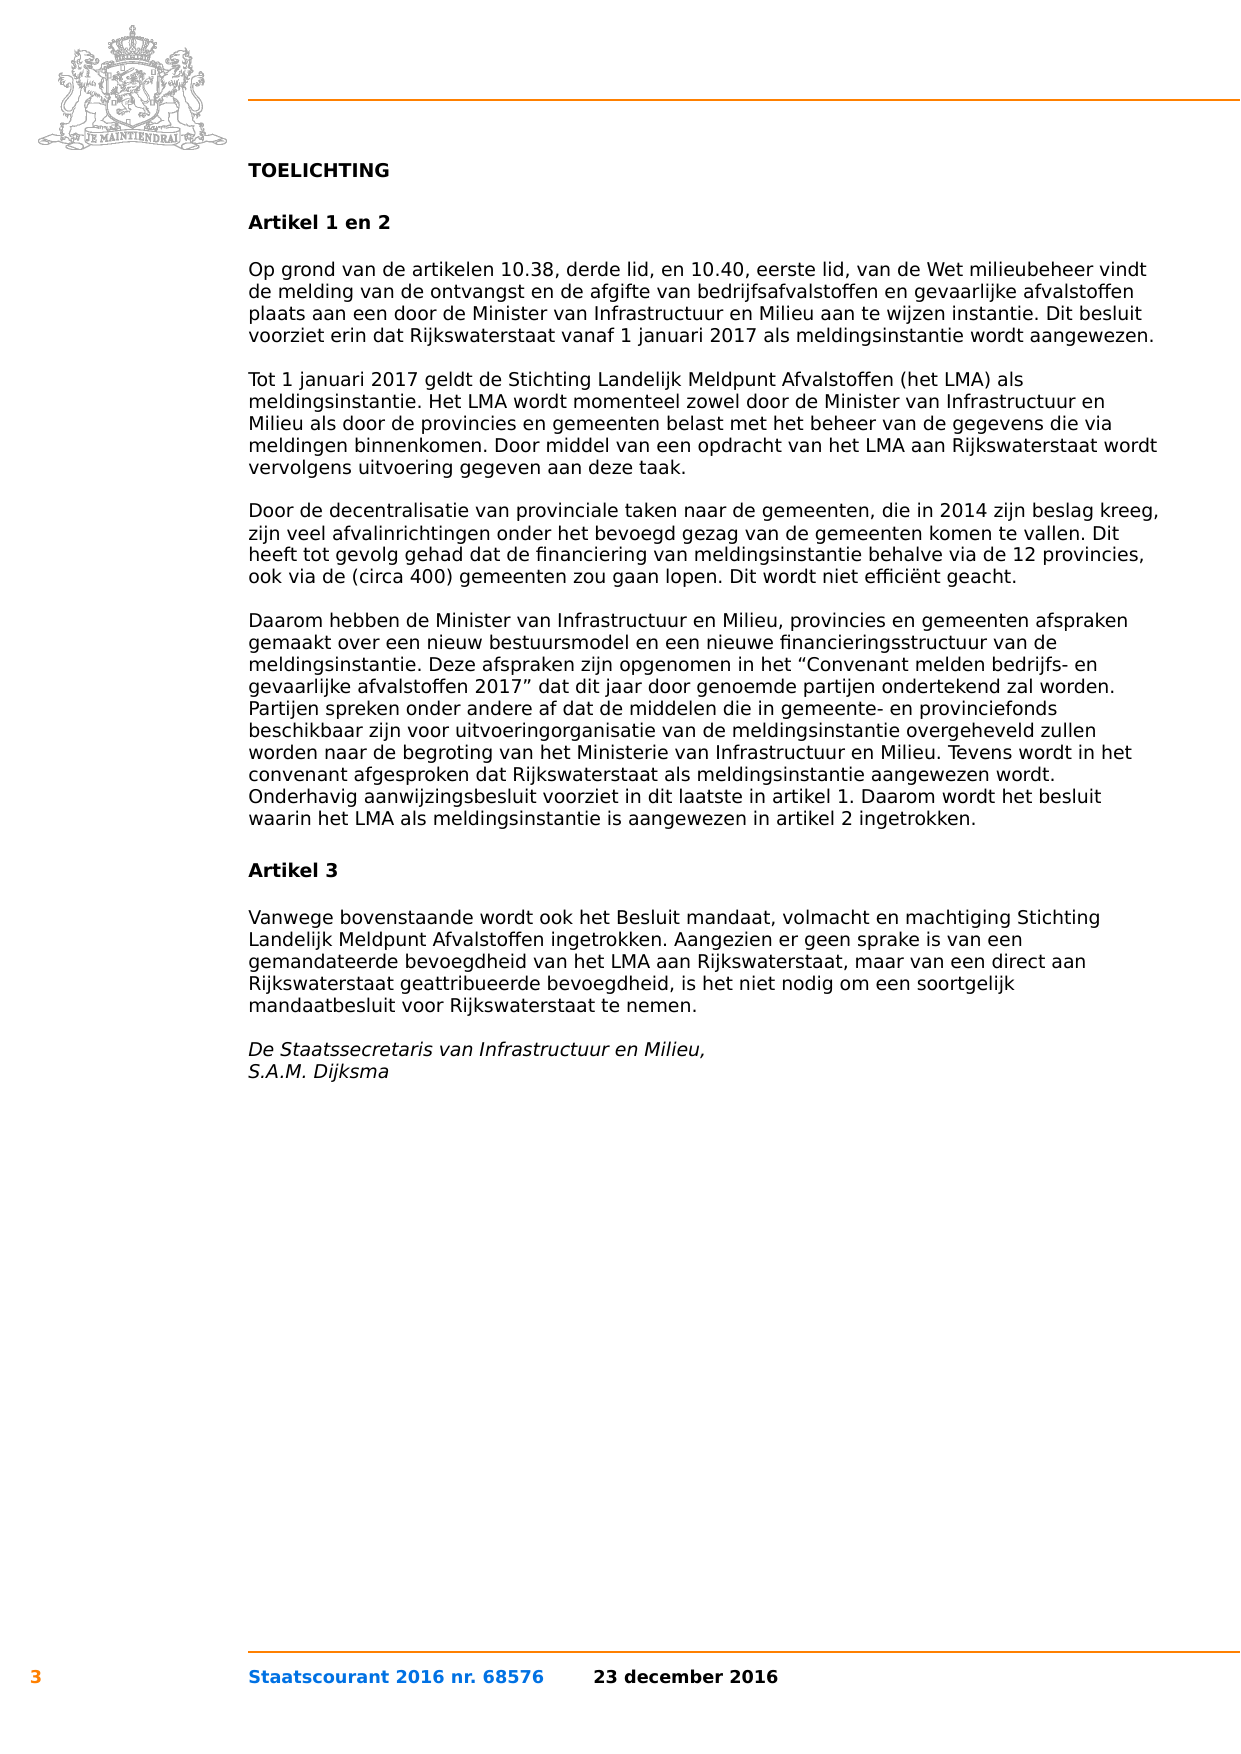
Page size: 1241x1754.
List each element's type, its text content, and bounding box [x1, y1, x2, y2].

subtitle Artikel 3 [248, 860, 1163, 882]
text De Staatssecretaris van Infrastructuur en Milieu, S.A.M. Dijksma [248, 1039, 1163, 1083]
text Op grond van de artikelen 10.38, derde lid, en 10.40, eerste lid, van de Wet milieubeheer vindt de melding van de ontvangst en de afgifte van bedrijfsafvalstoffen en gevaarlijke afvalstoffen plaats aan een door de Minister van Infrastructuur en Milieu aan te wijzen instantie. Dit besluit voorziet erin dat Rijkswaterstaat vanaf 1 januari 2017 als meldingsinstantie wordt aangewezen. [248, 259, 1163, 347]
text Door de decentralisatie van provinciale taken naar de gemeenten, die in 2014 zijn beslag kreeg, zijn veel afvalinrichtingen onder het bevoegd gezag van de gemeenten komen te vallen. Dit heeft tot gevolg gehad dat de financiering van meldingsinstantie behalve via de 12 provincies, ook via de (circa 400) gemeenten zou gaan lopen. Dit wordt niet efficiënt geacht. [248, 500, 1163, 588]
text Daarom hebben de Minister van Infrastructuur en Milieu, provincies en gemeenten afspraken gemaakt over een nieuw bestuursmodel en een nieuwe financieringsstructuur van de meldingsinstantie. Deze afspraken zijn opgenomen in het “Convenant melden bedrijfs- en gevaarlijke afvalstoffen 2017” dat dit jaar door genoemde partijen ondertekend zal worden. [248, 610, 1163, 698]
text Vanwege bovenstaande wordt ook het Besluit mandaat, volmacht en machtiging Stichting Landelijk Meldpunt Afvalstoffen ingetrokken. Aangezien er geen sprake is van een gemandateerde bevoegdheid van het LMA aan Rijkswaterstaat, maar van een direct aan Rijkswaterstaat geattribueerde bevoegdheid, is het niet nodig om een soortgelijk mandaatbesluit voor Rijkswaterstaat te nemen. [248, 907, 1163, 1017]
subtitle TOELICHTING [248, 160, 1163, 182]
subtitle Artikel 1 en 2 [248, 212, 1163, 234]
text Partijen spreken onder andere af dat de middelen die in gemeente- en provinciefonds beschikbaar zijn voor uitvoeringorganisatie van de meldingsinstantie overgeheveld zullen worden naar de begroting van het Ministerie van Infrastructuur en Milieu. Tevens wordt in het convenant afgesproken dat Rijkswaterstaat als meldingsinstantie aangewezen wordt. Onderhavig aanwijzingsbesluit voorziet in dit laatste in artikel 1. Daarom wordt het besluit waarin het LMA als meldingsinstantie is aangewezen in artikel 2 ingetrokken. [248, 698, 1163, 830]
text Tot 1 januari 2017 geldt de Stichting Landelijk Meldpunt Afvalstoffen (het LMA) als meldingsinstantie. Het LMA wordt momenteel zowel door de Minister van Infrastructuur en Milieu als door de provincies en gemeenten belast met het beheer van de gegevens die via meldingen binnenkomen. Door middel van een opdracht van het LMA aan Rijkswaterstaat wordt vervolgens uitvoering gegeven aan deze taak. [248, 369, 1163, 478]
picture [38, 25, 227, 150]
